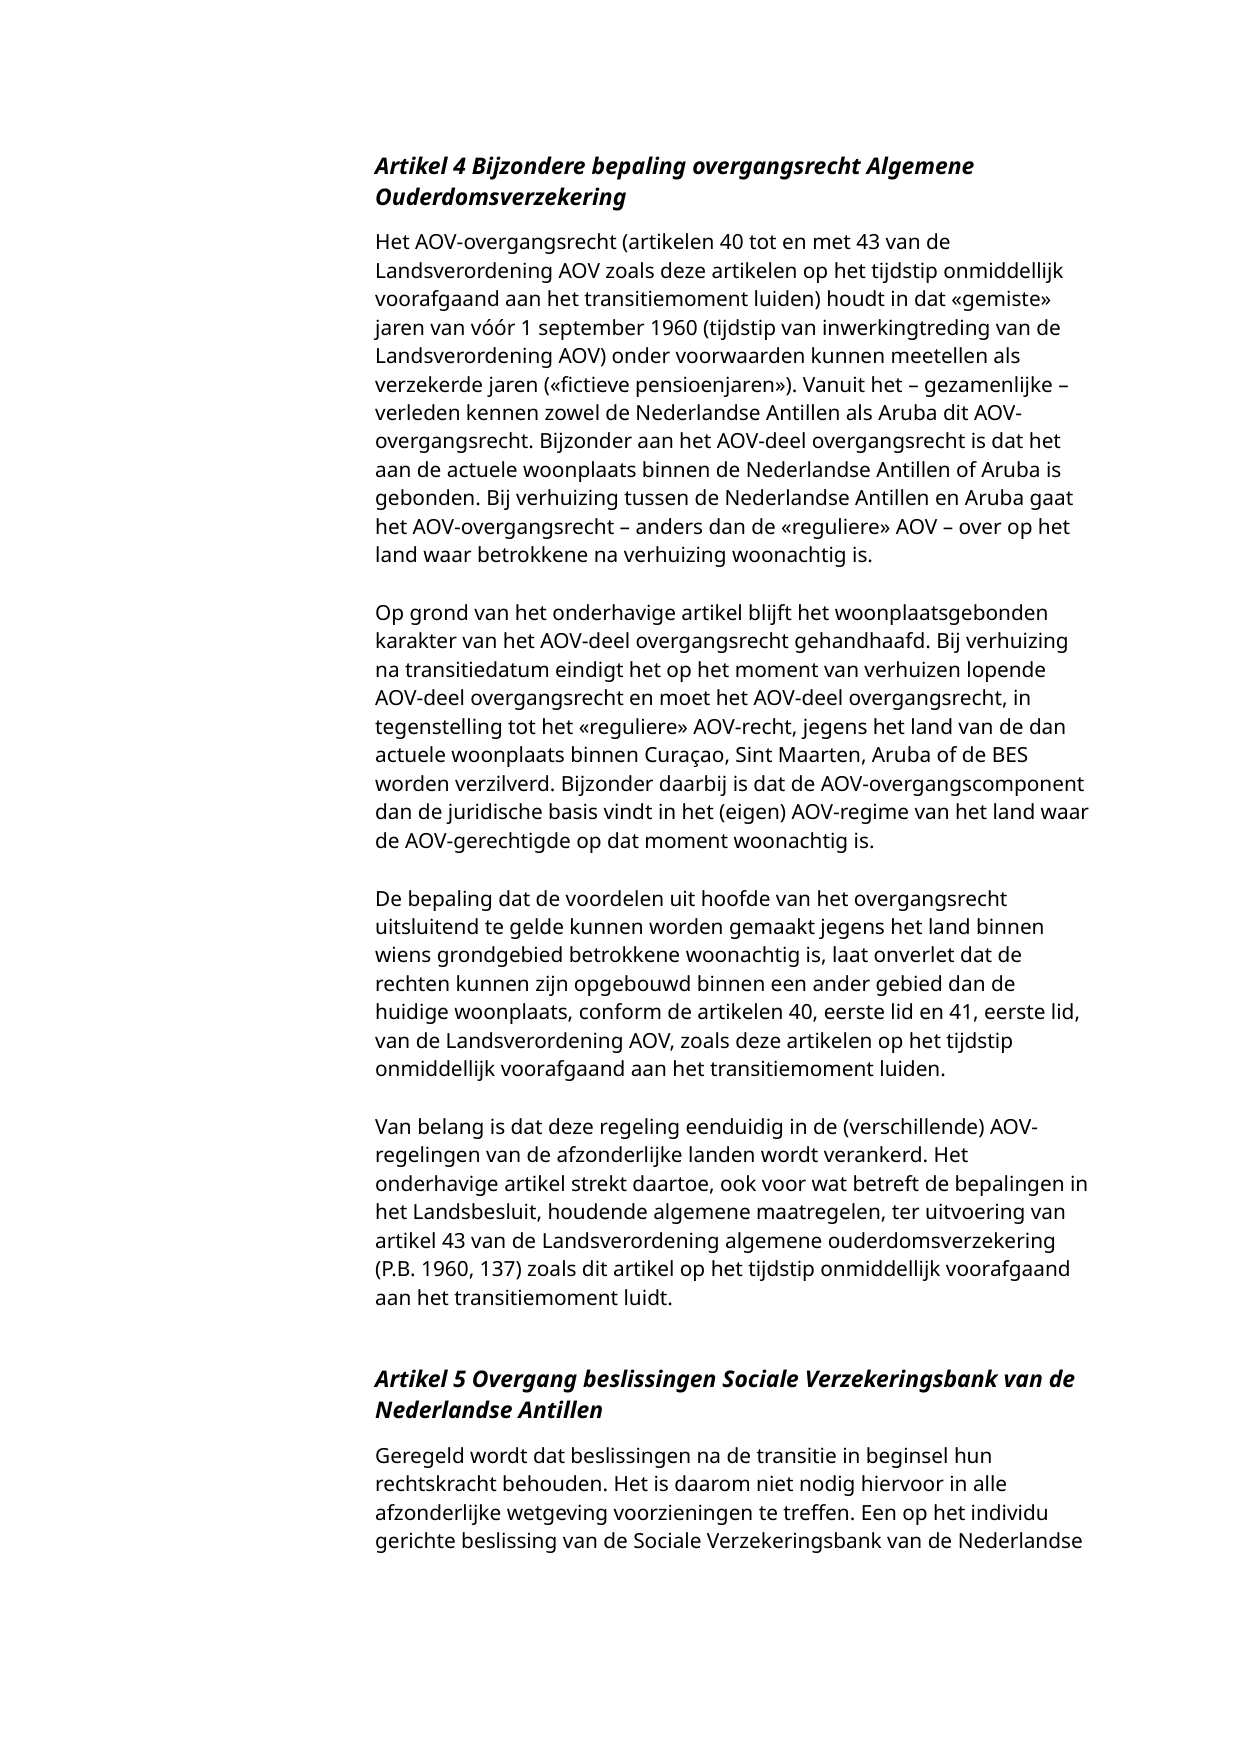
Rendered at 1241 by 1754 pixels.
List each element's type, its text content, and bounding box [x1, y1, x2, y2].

text Geregeld wordt dat beslissingen na de transitie in beginsel hun rechtskracht behouden. Het is daarom niet nodig hiervoor in alle afzonderlijke wetgeving voorzieningen te treffen. Een op het individu gerichte beslissing van de Sociale Verzekeringsbank van de Nederlandse [375, 1441, 1090, 1554]
text Van belang is dat deze regeling eenduidig in de (verschillende) AOV-regelingen van de afzonderlijke landen wordt verankerd. Het onderhavige artikel strekt daartoe, ook voor wat betreft de bepalingen in het Landsbesluit, houdende algemene maatregelen, ter uitvoering van artikel 43 van de Landsverordening algemene ouderdomsverzekering (P.B. 1960, 137) zoals dit artikel op het tijdstip onmiddellijk voorafgaand aan het transitiemoment luidt. [375, 1112, 1090, 1311]
text Het AOV-overgangsrecht (artikelen 40 tot en met 43 van de Landsverordening AOV zoals deze artikelen op het tijdstip onmiddellijk voorafgaand aan het transitiemoment luiden) houdt in dat «gemiste» jaren van vóór 1 september 1960 (tijdstip van inwerkingtreding van de Landsverordening AOV) onder voorwaarden kunnen meetellen als verzekerde jaren («fictieve pensioenjaren»). Vanuit het – gezamenlijke – verleden kennen zowel de Nederlandse Antillen als Aruba dit AOV-overgangsrecht. Bijzonder aan het AOV-deel overgangsrecht is dat het aan de actuele woonplaats binnen de Nederlandse Antillen of Aruba is gebonden. Bij verhuizing tussen de Nederlandse Antillen en Aruba gaat het AOV-overgangsrecht – anders dan de «reguliere» AOV – over op het land waar betrokkene na verhuizing woonachtig is. [375, 227, 1090, 569]
subtitle Artikel 4 Bijzondere bepaling overgangsrecht Algemene Ouderdomsverzekering [375, 150, 1090, 212]
text De bepaling dat de voordelen uit hoofde van het overgangsrecht uitsluitend te gelde kunnen worden gemaakt jegens het land binnen wiens grondgebied betrokkene woonachtig is, laat onverlet dat de rechten kunnen zijn opgebouwd binnen een ander gebied dan de huidige woonplaats, conform de artikelen 40, eerste lid en 41, eerste lid, van de Landsverordening AOV, zoals deze artikelen op het tijdstip onmiddellijk voorafgaand aan het transitiemoment luiden. [375, 884, 1090, 1083]
text Op grond van het onderhavige artikel blijft het woonplaatsgebonden karakter van het AOV-deel overgangsrecht gehandhaafd. Bij verhuizing na transitiedatum eindigt het op het moment van verhuizen lopende AOV-deel overgangsrecht en moet het AOV-deel overgangsrecht, in tegenstelling tot het «reguliere» AOV-recht, jegens het land van de dan actuele woonplaats binnen Curaçao, Sint Maarten, Aruba of de BES worden verzilverd. Bijzonder daarbij is dat de AOV-overgangscomponent dan de juridische basis vindt in het (eigen) AOV-regime van het land waar de AOV-gerechtigde op dat moment woonachtig is. [375, 598, 1090, 854]
subtitle Artikel 5 Overgang beslissingen Sociale Verzekeringsbank van de Nederlandse Antillen [375, 1363, 1090, 1426]
